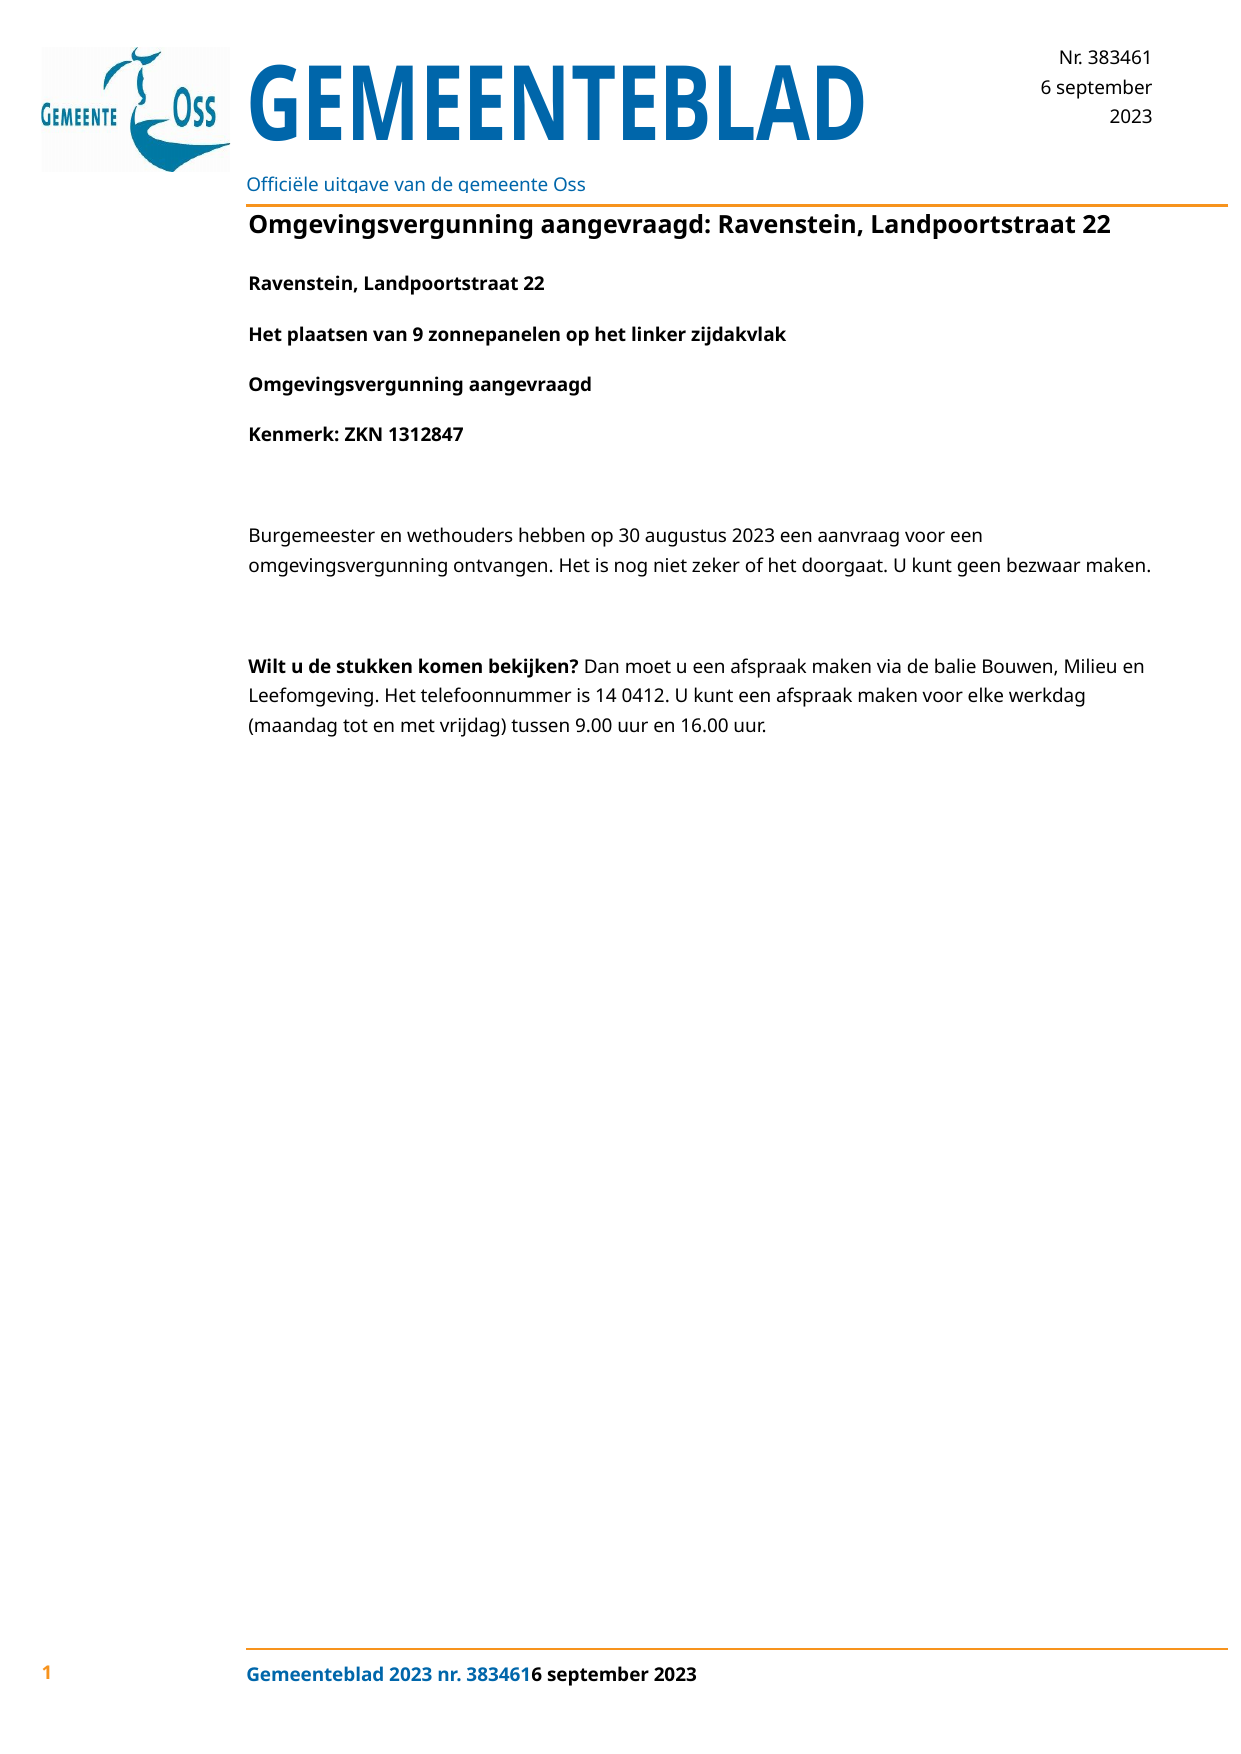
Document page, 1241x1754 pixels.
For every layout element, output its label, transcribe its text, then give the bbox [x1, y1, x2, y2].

text Burgemeester en wethouders hebben op 30 augustus 2023 een aanvraag voor een omgevingsvergunning ontvangen. Het is nog niet zeker of het doorgaat. U kunt geen bezwaar maken. [248, 522, 1152, 578]
text Omgevingsvergunning aangevraagd [248, 371, 1152, 397]
text Het plaatsen van 9 zonnepanelen op het linker zijdakvlak [248, 321, 1152, 346]
text Kenmerk: ZKN 1312847 [248, 422, 1152, 447]
text Omgevingsvergunning aangevraagd: Ravenstein, Landpoortstraat 22 [248, 207, 1152, 241]
text Wilt u de stukken komen bekijken? Dan moet u een afspraak maken via de balie Bouwen, Milieu en Leefomgeving. Het telefoonnummer is 14 0412. U kunt een afspraak maken voor elke werkdag (maandag tot en met vrijdag) tussen 9.00 uur en 16.00 uur. [248, 653, 1152, 738]
picture [41, 47, 231, 172]
text Ravenstein, Landpoortstraat 22 [248, 270, 1152, 296]
